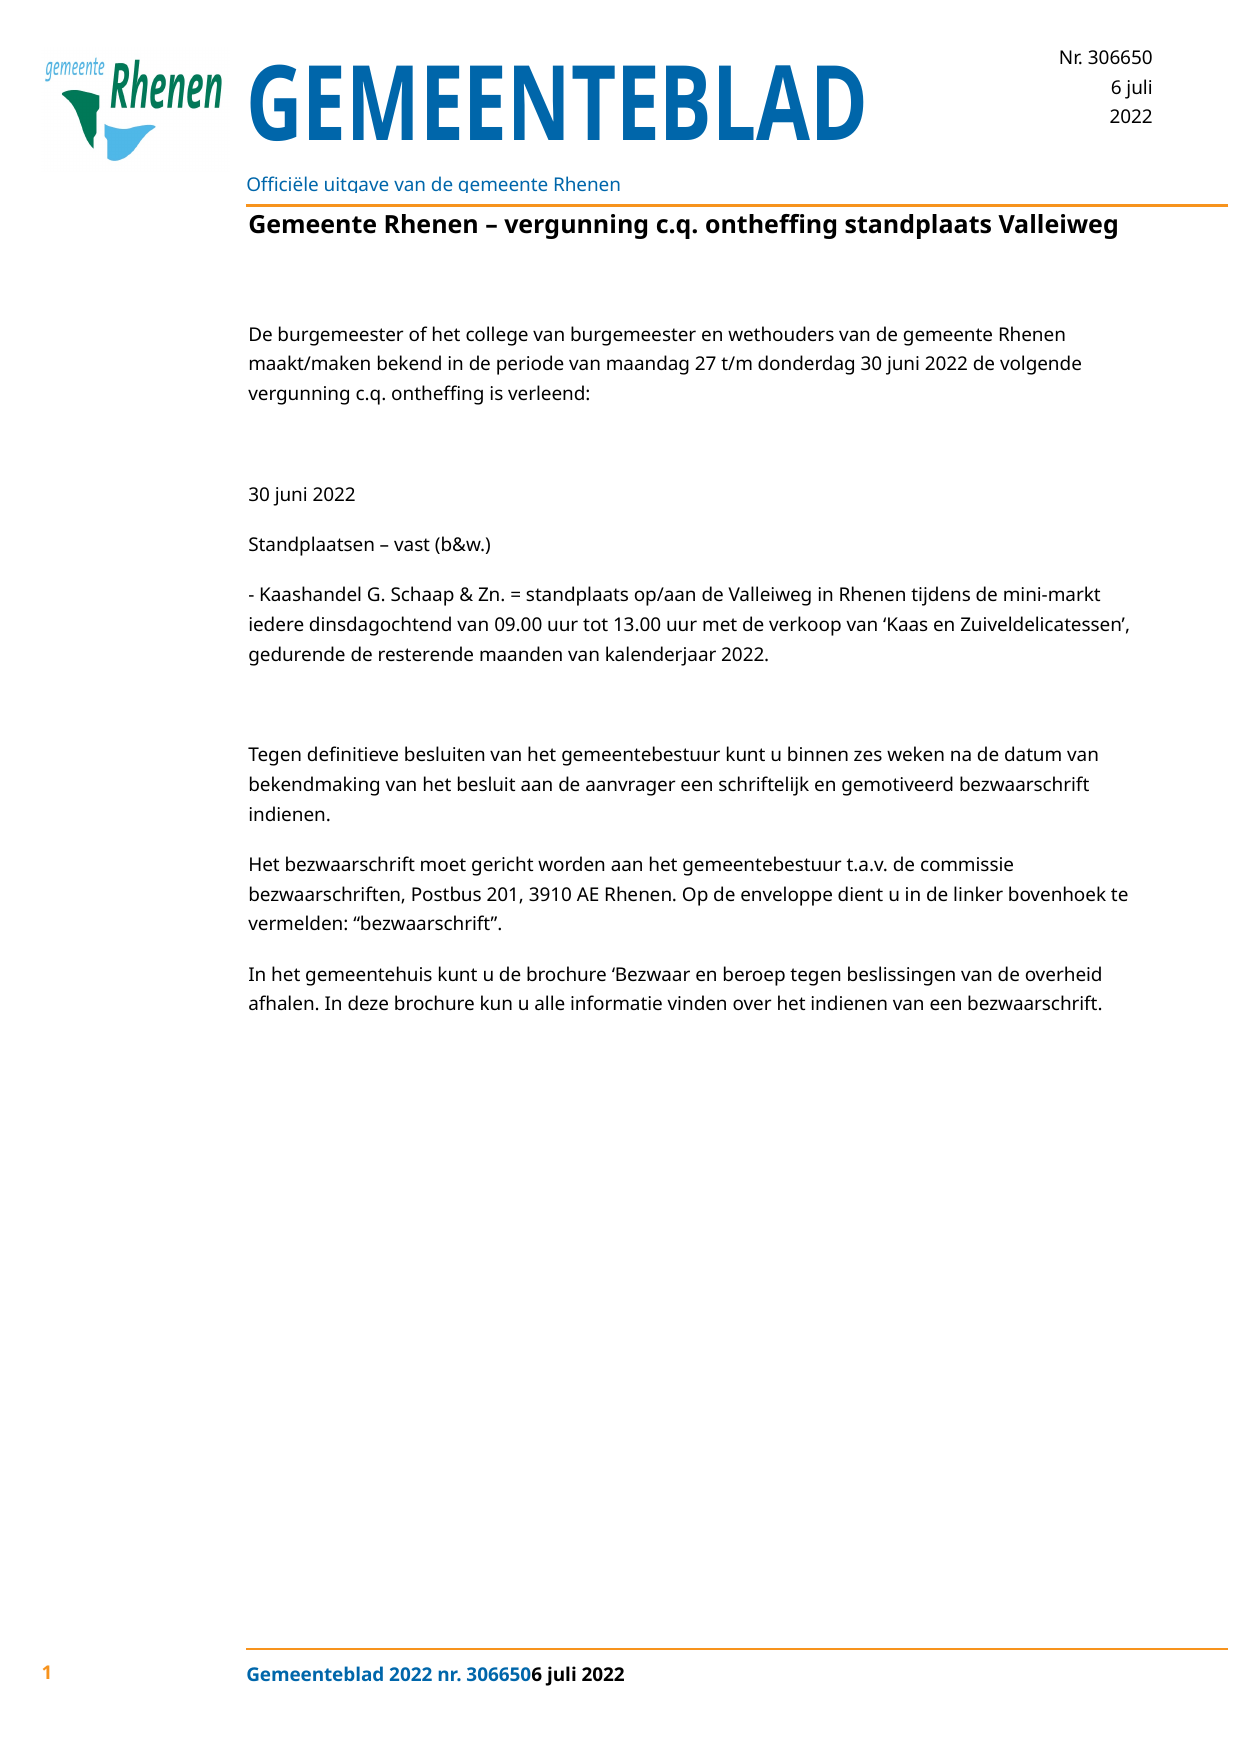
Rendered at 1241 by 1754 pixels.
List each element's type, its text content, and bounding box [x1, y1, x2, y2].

text Tegen definitieve besluiten van het gemeentebestuur kunt u binnen zes weken na de datum van bekendmaking van het besluit aan de aanvrager een schriftelijk en gemotiveerd bezwaarschrift indienen. [248, 742, 1152, 826]
text Gemeente Rhenen – vergunning c.q. ontheffing standplaats Valleiweg [248, 207, 1152, 241]
text Standplaatsen – vast (b&w.) [248, 531, 1152, 557]
text - Kaashandel G. Schaap & Zn. = standplaats op/aan de Valleiweg in Rhenen tijdens de mini-markt iedere dinsdagochtend van 09.00 uur tot 13.00 uur met de verkoop van ‘Kaas en Zuiveldelicatessen’, gedurende de resterende maanden van kalenderjaar 2022. [248, 582, 1152, 666]
text 30 juni 2022 [248, 481, 1152, 506]
picture [41, 47, 231, 172]
text De burgemeester of het college van burgemeester en wethouders van de gemeente Rhenen maakt/maken bekend in de periode van maandag 27 t/m donderdag 30 juni 2022 de volgende vergunning c.q. ontheffing is verleend: [248, 321, 1152, 406]
text Het bezwaarschrift moet gericht worden aan het gemeentebestuur t.a.v. de commissie bezwaarschriften, Postbus 201, 3910 AE Rhenen. Op de enveloppe dient u in de linker bovenhoek te vermelden: “bezwaarschrift”. [248, 851, 1152, 936]
text In het gemeentehuis kunt u de brochure ‘Bezwaar en beroep tegen beslissingen van de overheid afhalen. In deze brochure kun u alle informatie vinden over het indienen van een bezwaarschrift. [248, 961, 1152, 1016]
